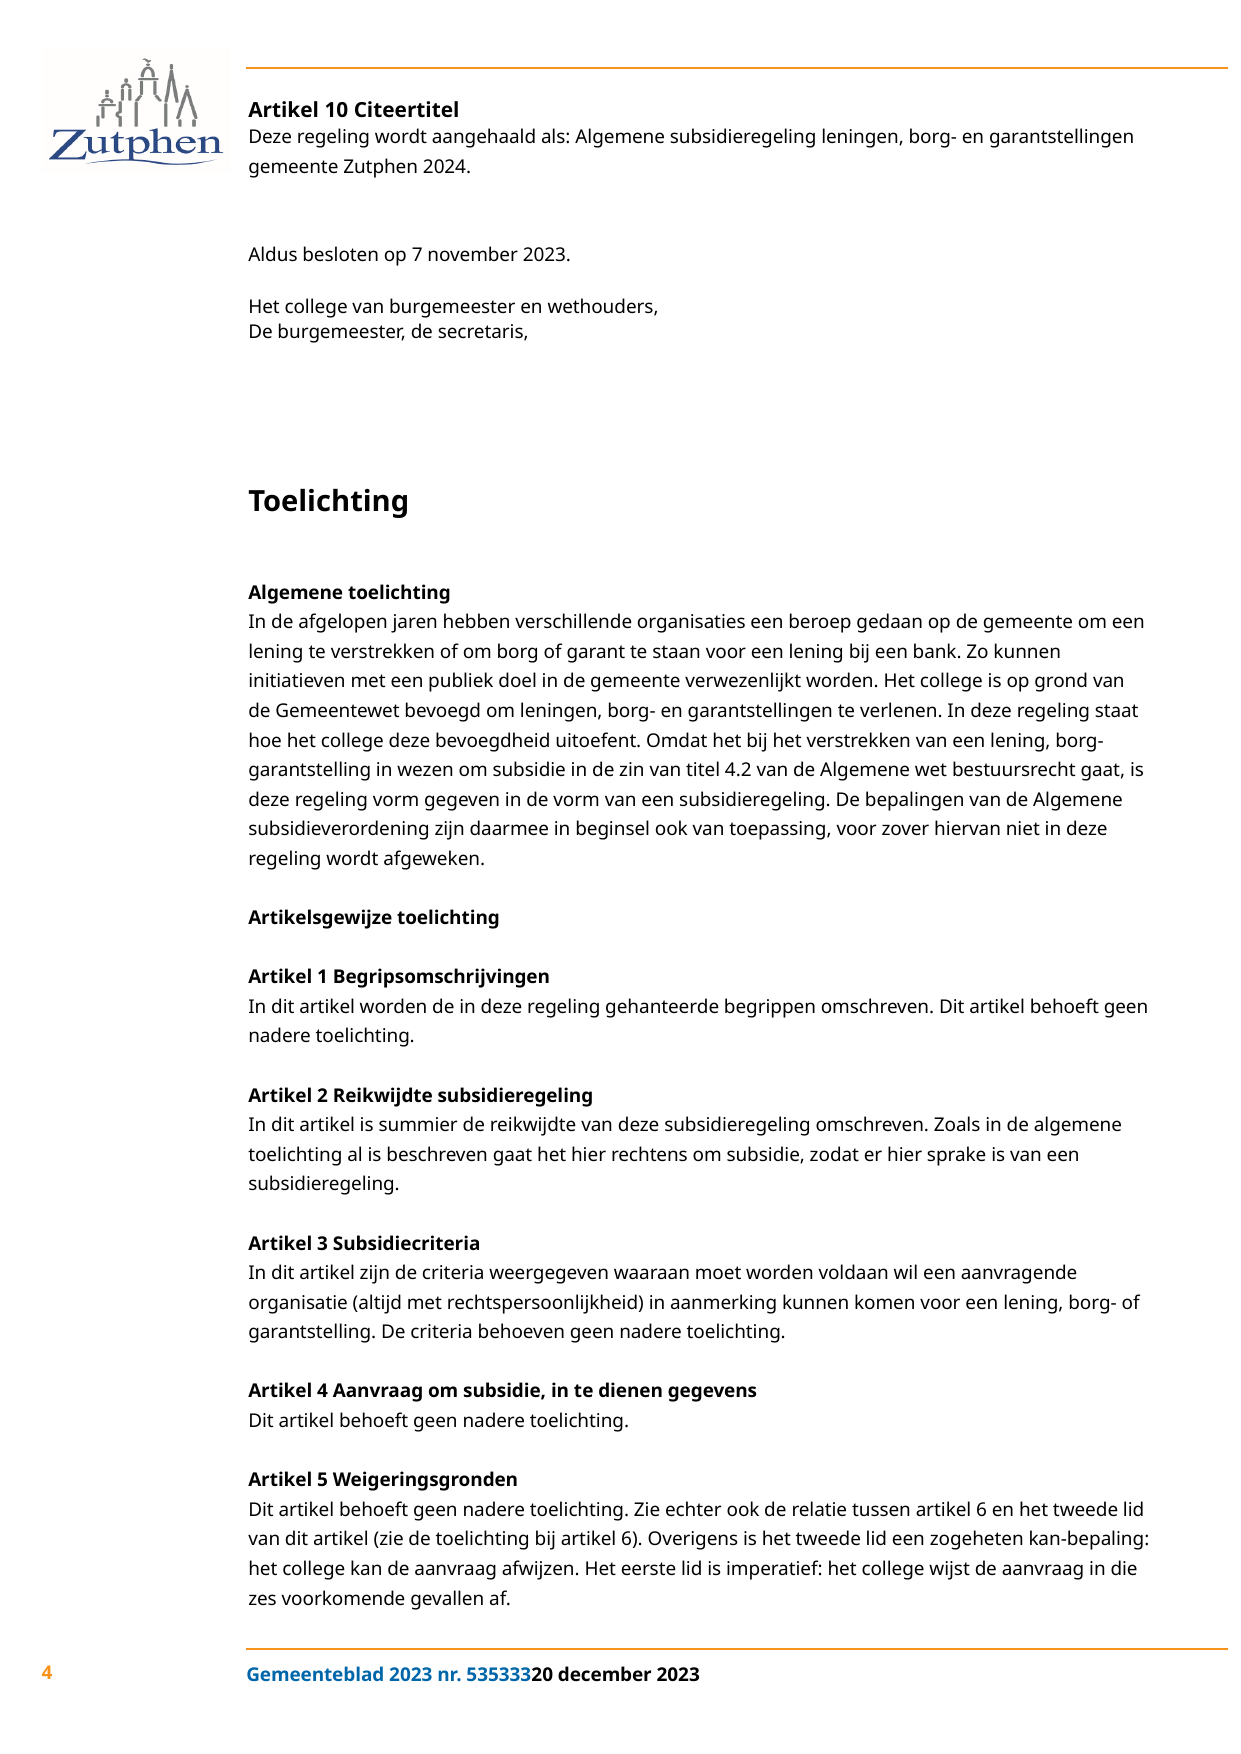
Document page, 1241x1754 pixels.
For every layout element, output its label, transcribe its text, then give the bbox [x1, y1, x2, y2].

text Deze regeling wordt aangehaald als: Algemene subsidieregeling leningen, borg- en garantstellingen gemeente Zutphen 2024. [248, 123, 1152, 178]
text Artikel 10 Citeertitel [248, 95, 1152, 123]
text Artikel 3 Subsidiecriteria [248, 1230, 1152, 1255]
text Toelichting [248, 480, 1152, 520]
text Artikel 2 Reikwijdte subsidieregeling [248, 1082, 1152, 1107]
text De burgemeester, de secretaris, [248, 319, 1152, 344]
text In dit artikel is summier de reikwijdte van deze subsidieregeling omschreven. Zoals in de algemene toelichting al is beschreven gaat het hier rechtens om subsidie, zodat er hier sprake is van een subsidieregeling. [248, 1111, 1152, 1196]
text In de afgelopen jaren hebben verschillende organisaties een beroep gedaan op de gemeente om een lening te verstrekken of om borg of garant te staan voor een lening bij een bank. Zo kunnen initiatieven met een publiek doel in de gemeente verwezenlijkt worden. Het college is op grond van de Gemeentewet bevoegd om leningen, borg- en garantstellingen te verlenen. In deze regeling staat hoe het college deze bevoegdheid uitoefent. Omdat het bij het verstrekken van een lening, borg- garantstelling in wezen om subsidie in de zin van titel 4.2 van de Algemene wet bestuursrecht gaat, is deze regeling vorm gegeven in de vorm van een subsidieregeling. De bepalingen van de Algemene subsidieverordening zijn daarmee in beginsel ook van toepassing, voor zover hiervan niet in deze regeling wordt afgeweken. [248, 608, 1152, 871]
text Artikel 1 Begripsomschrijvingen [248, 963, 1152, 989]
text Dit artikel behoeft geen nadere toelichting. [248, 1407, 1152, 1433]
text Dit artikel behoeft geen nadere toelichting. Zie echter ook de relatie tussen artikel 6 en het tweede lid van dit artikel (zie de toelichting bij artikel 6). Overigens is het tweede lid een zogeheten kan-bepaling: het college kan de aanvraag afwijzen. Het eerste lid is imperatief: het college wijst de aanvraag in die zes voorkomende gevallen af. [248, 1496, 1152, 1610]
text Algemene toelichting [248, 579, 1152, 604]
text Artikel 4 Aanvraag om subsidie, in te dienen gegevens [248, 1378, 1152, 1403]
text Het college van burgemeester en wethouders, [248, 293, 1152, 319]
text Artikelsgewijze toelichting [248, 904, 1152, 930]
text In dit artikel worden de in deze regeling gehanteerde begrippen omschreven. Dit artikel behoeft geen nadere toelichting. [248, 993, 1152, 1048]
picture [41, 47, 231, 172]
text In dit artikel zijn de criteria weergegeven waaraan moet worden voldaan wil een aanvragende organisatie (altijd met rechtspersoonlijkheid) in aanmerking kunnen komen voor een lening, borg- of garantstelling. De criteria behoeven geen nadere toelichting. [248, 1259, 1152, 1344]
text Aldus besloten op 7 november 2023. [248, 242, 1152, 267]
text Artikel 5 Weigeringsgronden [248, 1466, 1152, 1492]
